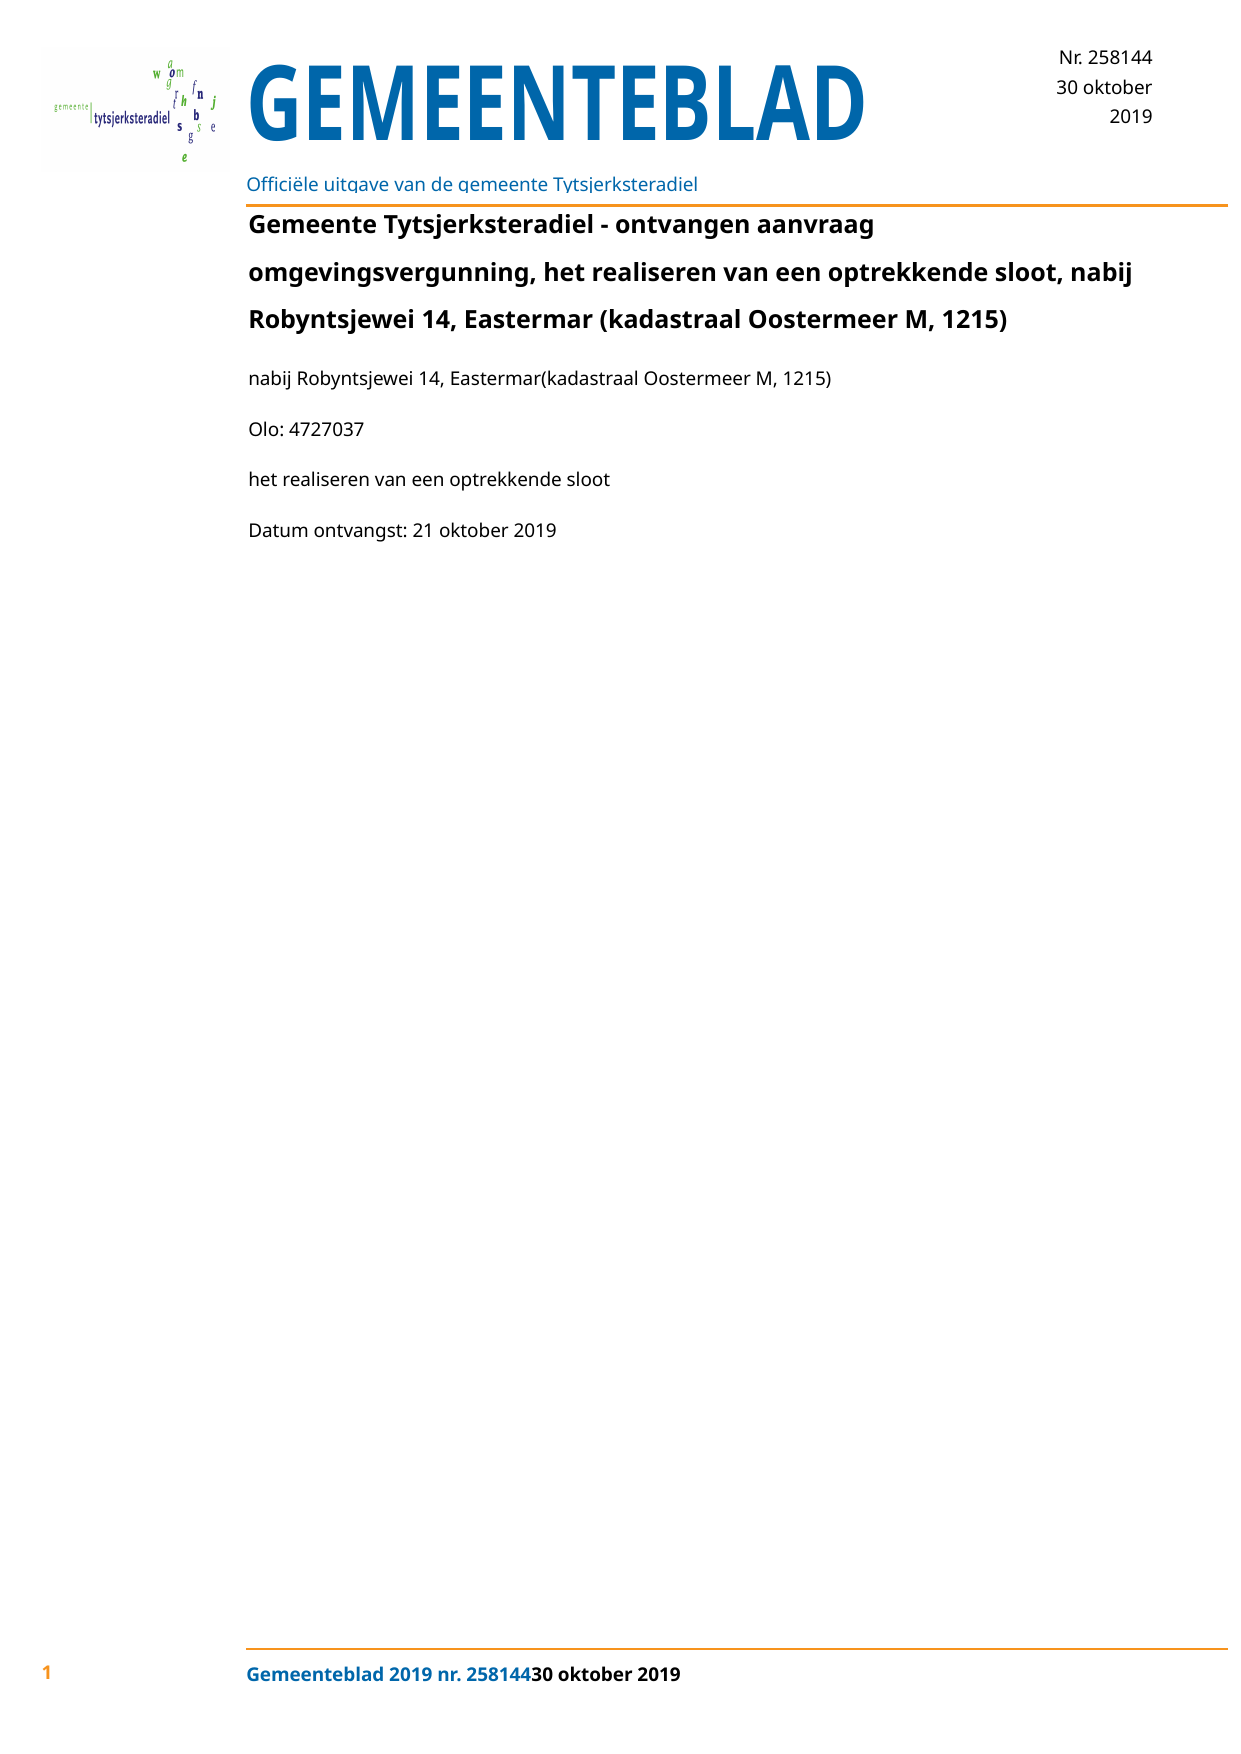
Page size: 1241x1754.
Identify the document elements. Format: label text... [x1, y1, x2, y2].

text Datum ontvangst: 21 oktober 2019 [248, 517, 1152, 542]
text Olo: 4727037 [248, 416, 1152, 442]
picture [41, 47, 231, 172]
text het realiseren van een optrekkende sloot [248, 466, 1152, 492]
text Gemeente Tytsjerksteradiel - ontvangen aanvraag omgevingsvergunning, het realiseren van een optrekkende sloot, nabij Robyntsjewei 14, Eastermar (kadastraal Oostermeer M, 1215) [248, 207, 1152, 336]
text nabij Robyntsjewei 14, Eastermar(kadastraal Oostermeer M, 1215) [248, 366, 1152, 391]
